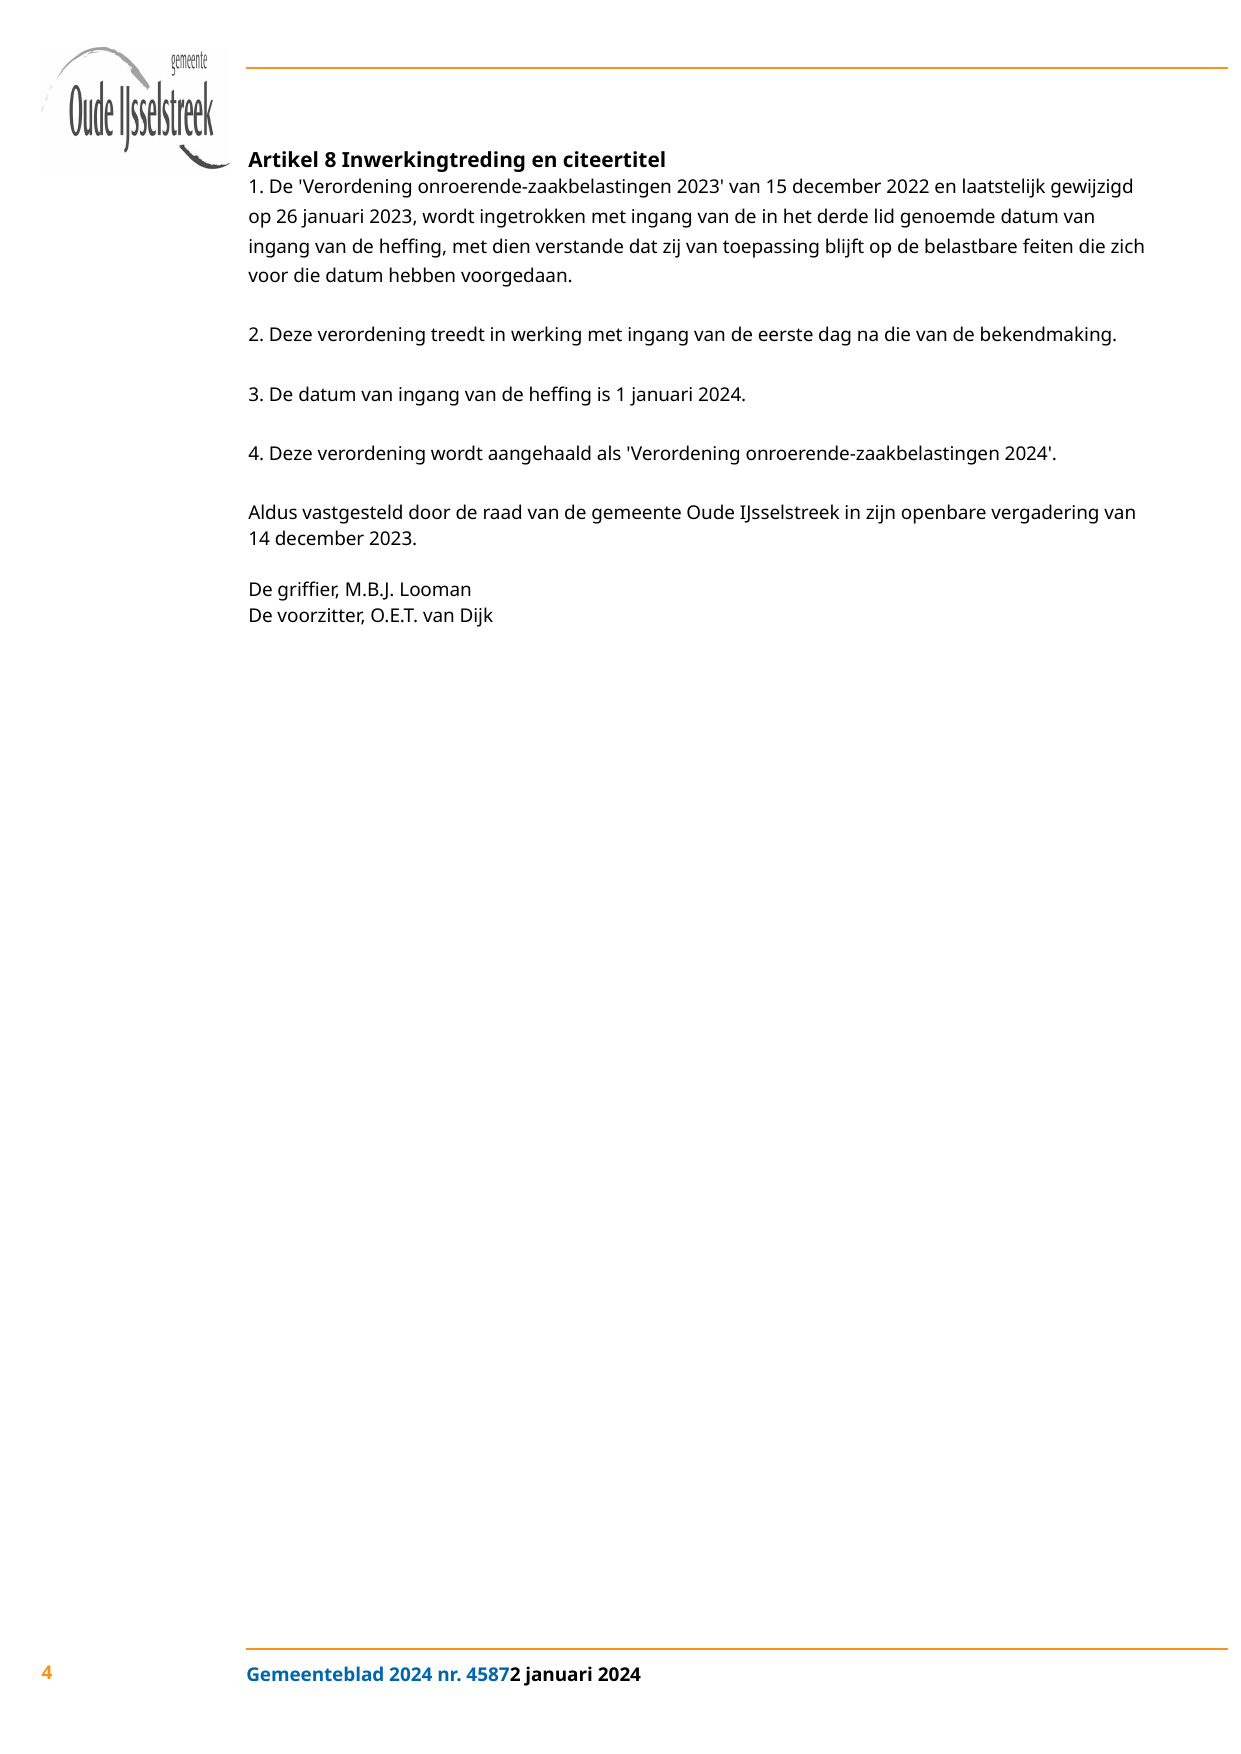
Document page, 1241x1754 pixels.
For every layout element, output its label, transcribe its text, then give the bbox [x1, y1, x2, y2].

picture [41, 47, 231, 172]
text 3. De datum van ingang van de heffing is 1 januari 2024. [248, 381, 1152, 406]
text De griffier, M.B.J. Looman [248, 576, 1152, 602]
text 14 december 2023. [248, 525, 1152, 551]
text Aldus vastgesteld door de raad van de gemeente Oude IJsselstreek in zijn openbare vergadering van [248, 499, 1152, 525]
text 2. Deze verordening treedt in werking met ingang van de eerste dag na die van de bekendmaking. [248, 322, 1152, 347]
text 1. De 'Verordening onroerende-zaakbelastingen 2023' van 15 december 2022 en laatstelijk gewijzigd op 26 januari 2023, wordt ingetrokken met ingang van de in het derde lid genoemde datum van ingang van de heffing, met dien verstande dat zij van toepassing blijft op de belastbare feiten die zich voor die datum hebben voorgedaan. [248, 174, 1152, 288]
text 4. Deze verordening wordt aangehaald als 'Verordening onroerende-zaakbelastingen 2024'. [248, 440, 1152, 466]
text De voorzitter, O.E.T. van Dijk [248, 602, 1152, 628]
text Artikel 8 Inwerkingtreding en citeertitel [248, 145, 1152, 174]
